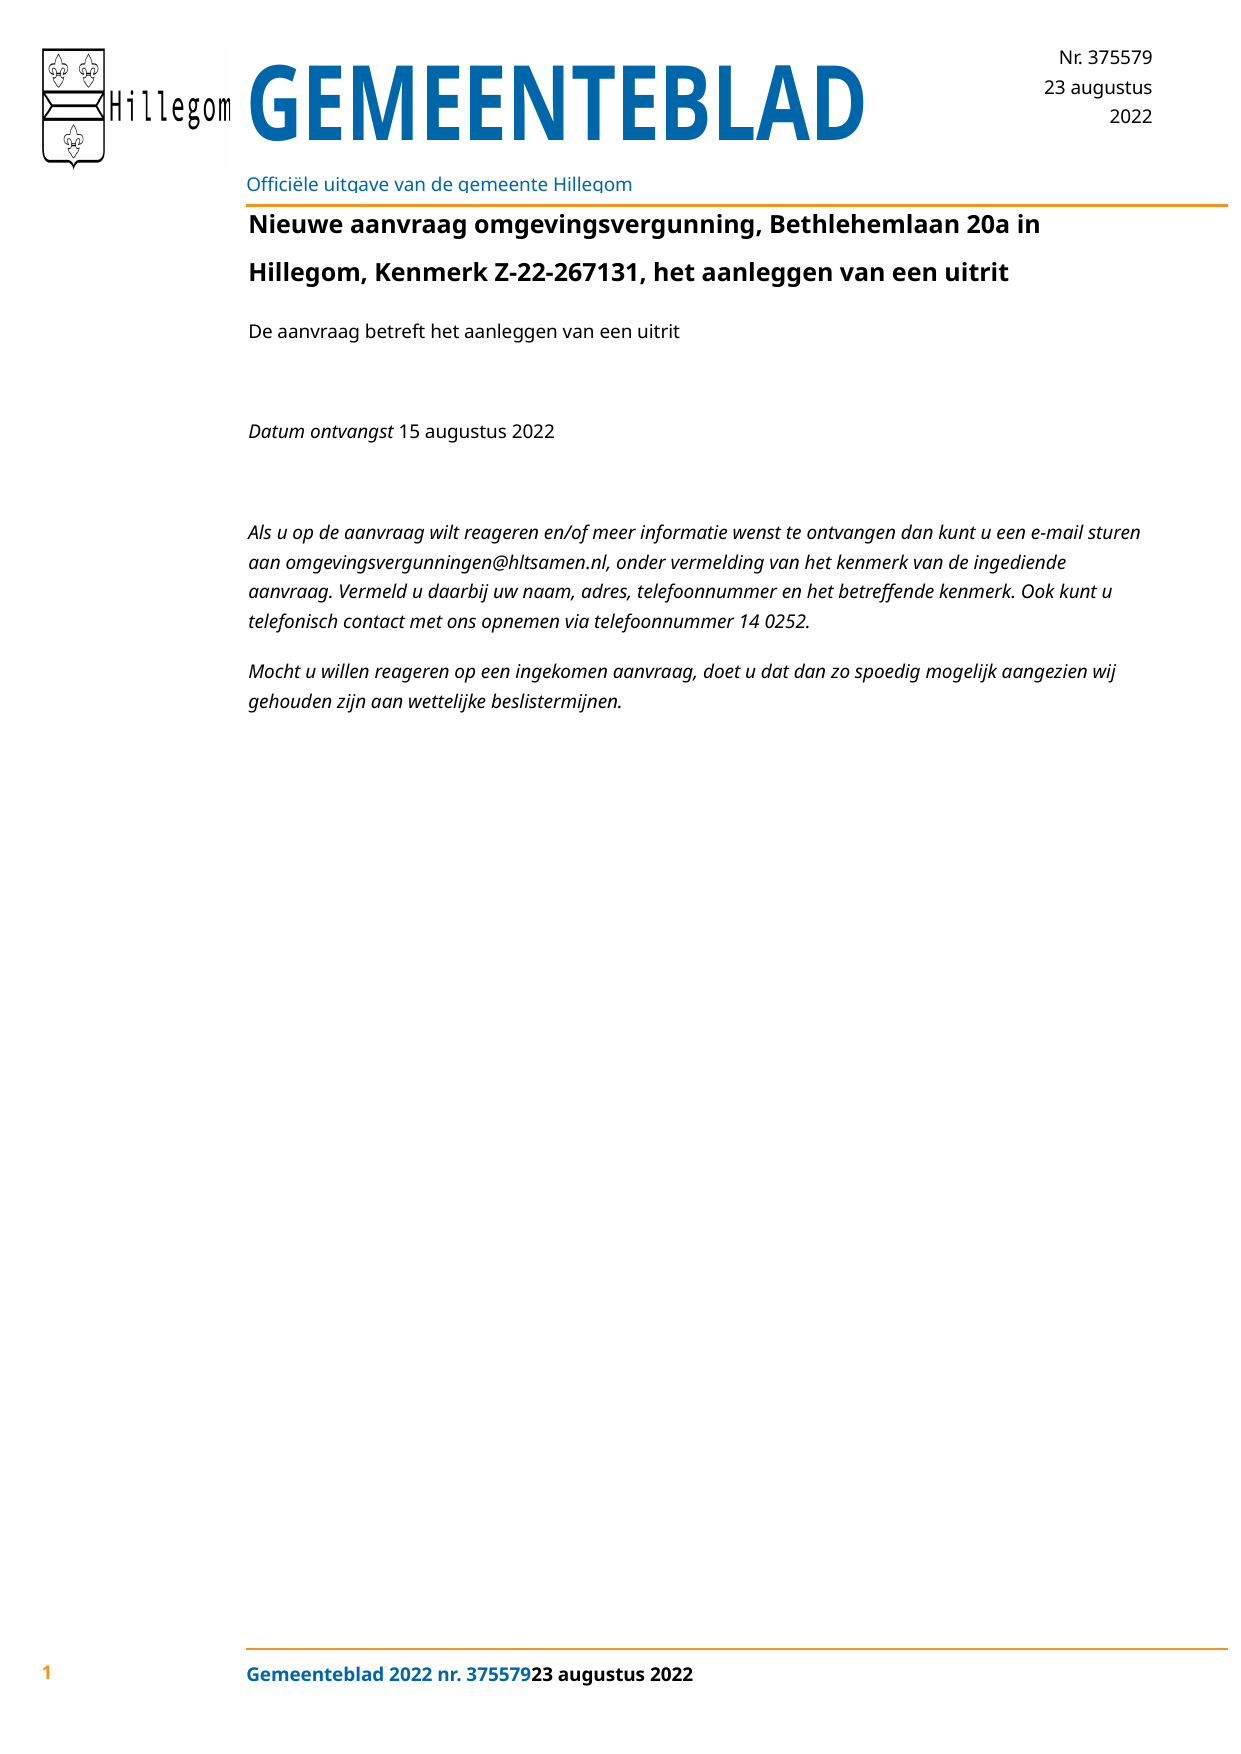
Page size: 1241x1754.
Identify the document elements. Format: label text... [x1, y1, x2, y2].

text Als u op de aanvraag wilt reageren en/of meer informatie wenst te ontvangen dan kunt u een e-mail sturen aan omgevingsvergunningen@hltsamen.nl, onder vermelding van het kenmerk van de ingediende aanvraag. Vermeld u daarbij uw naam, adres, telefoonnummer en het betreffende kenmerk. Ook kunt u telefonisch contact met ons opnemen via telefoonnummer 14 0252. [248, 519, 1152, 634]
text Datum ontvangst 15 augustus 2022 [248, 419, 1152, 444]
picture [41, 47, 231, 172]
text Mocht u willen reageren op een ingekomen aanvraag, doet u dat dan zo spoedig mogelijk aangezien wij gehouden zijn aan wettelijke beslistermijnen. [248, 659, 1152, 714]
text De aanvraag betreft het aanleggen van een uitrit [248, 318, 1152, 344]
text Nieuwe aanvraag omgevingsvergunning, Bethlehemlaan 20a in Hillegom, Kenmerk Z-22-267131, het aanleggen van een uitrit [248, 207, 1152, 288]
